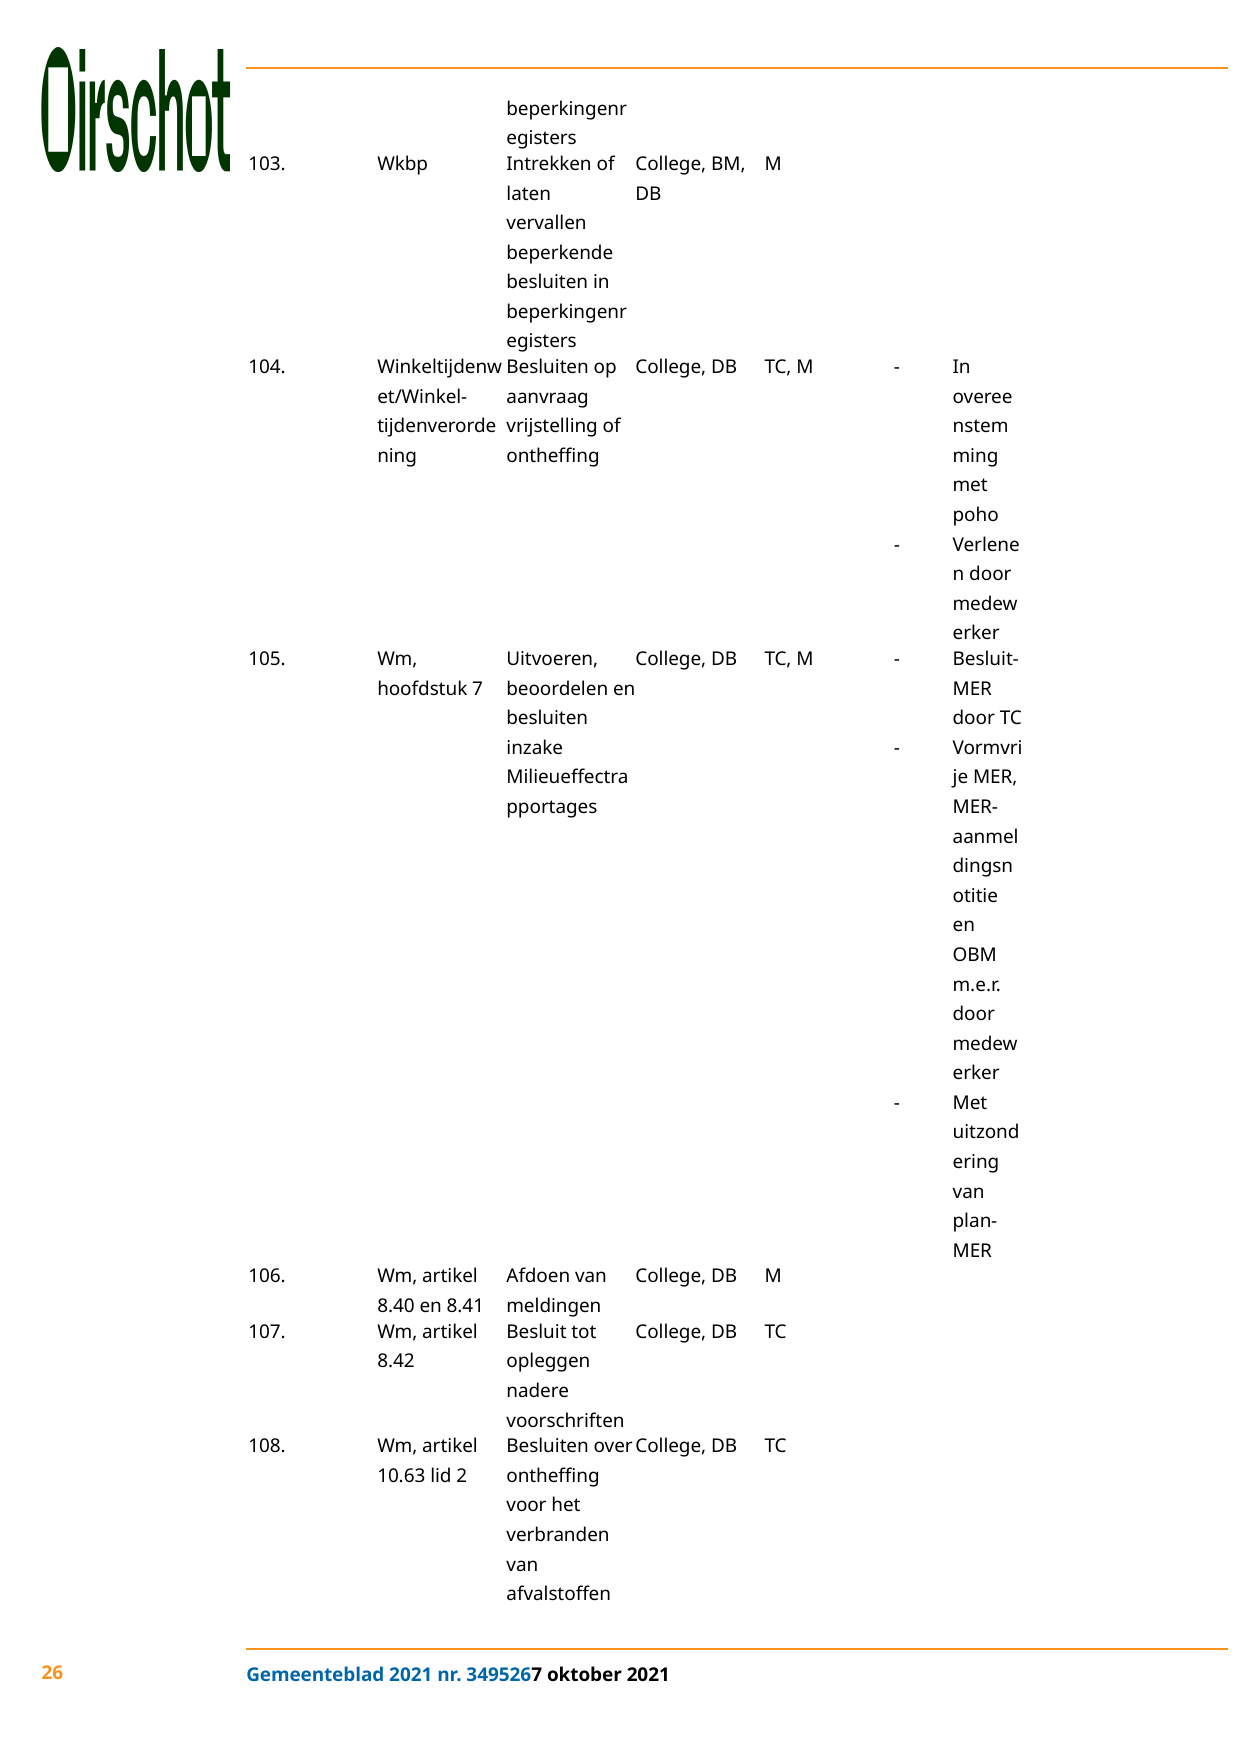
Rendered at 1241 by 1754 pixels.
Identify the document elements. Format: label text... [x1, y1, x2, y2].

table_cell Wkbp [377, 150, 506, 353]
table_cell Wm, hoofdstuk 7 [377, 645, 506, 1263]
table_cell 105. [248, 645, 377, 1263]
table_cell Besluit-MER door TC Vormvrije MER, MER-aanmeldingsnotitie en OBM m.e.r. door medewerker Met uitzondering van plan-MER [894, 645, 1022, 1263]
table_cell [1023, 1433, 1152, 1606]
table_cell [894, 150, 1022, 353]
table_cell Besluiten op aanvraag vrijstelling of ontheffing [506, 353, 635, 645]
table_cell College, DB [635, 1263, 764, 1318]
table_cell 107. [248, 1318, 377, 1432]
table_cell Intrekken of laten vervallen beperkende besluiten in beperkingenregisters [506, 150, 635, 353]
table_cell College, DB [635, 353, 764, 645]
table_cell Afdoen van meldingen [506, 1263, 635, 1318]
table_cell [1023, 645, 1152, 671]
table_cell TC [764, 1433, 893, 1606]
table_cell College, DB [635, 1433, 764, 1606]
table_cell beperkingenregisters [506, 95, 635, 150]
table_cell [894, 1433, 1022, 1606]
table_cell Winkeltijdenwet/Winkel-tijdenverordening [377, 353, 506, 645]
picture [41, 47, 231, 172]
table_cell College, BM, DB [635, 150, 764, 353]
table_cell [1023, 671, 1152, 697]
table_cell In overeenstemming met poho Verlenen door medewerker [894, 353, 1022, 645]
table_cell Wm, artikel 8.42 [377, 1318, 506, 1432]
table_cell [1023, 1318, 1152, 1432]
table_cell [894, 1318, 1022, 1432]
table_cell [1023, 1263, 1152, 1318]
table_cell Besluit tot opleggen nadere voorschriften [506, 1318, 635, 1432]
table_cell TC [764, 1318, 893, 1432]
table_cell [248, 95, 377, 150]
table_cell 104. [248, 353, 377, 645]
table_cell TC, M [764, 645, 893, 1263]
table_cell Uitvoeren, beoordelen en besluiten inzake Milieueffectrapportages [506, 645, 635, 1263]
table_cell College, DB [635, 1318, 764, 1432]
table_cell [894, 1263, 1022, 1318]
table_cell 103. [248, 150, 377, 353]
table_cell [1023, 379, 1152, 645]
table_cell [1023, 150, 1152, 353]
table_cell M [764, 150, 893, 353]
table_cell TC, M [764, 353, 893, 645]
table_cell 108. [248, 1433, 377, 1606]
table_cell [635, 95, 764, 150]
table_cell [377, 95, 506, 150]
table_cell [1023, 95, 1152, 150]
table_cell Besluiten over ontheffing voor het verbranden van afvalstoffen [506, 1433, 635, 1606]
table_cell [1023, 697, 1152, 1263]
table_cell 106. [248, 1263, 377, 1318]
table_cell Wm, artikel 8.40 en 8.41 [377, 1263, 506, 1318]
table_cell [1023, 353, 1152, 379]
table_cell Wm, artikel 10.63 lid 2 [377, 1433, 506, 1606]
table_cell College, DB [635, 645, 764, 1263]
table_cell [894, 95, 1022, 150]
table_cell M [764, 1263, 893, 1318]
table_cell [764, 95, 893, 150]
